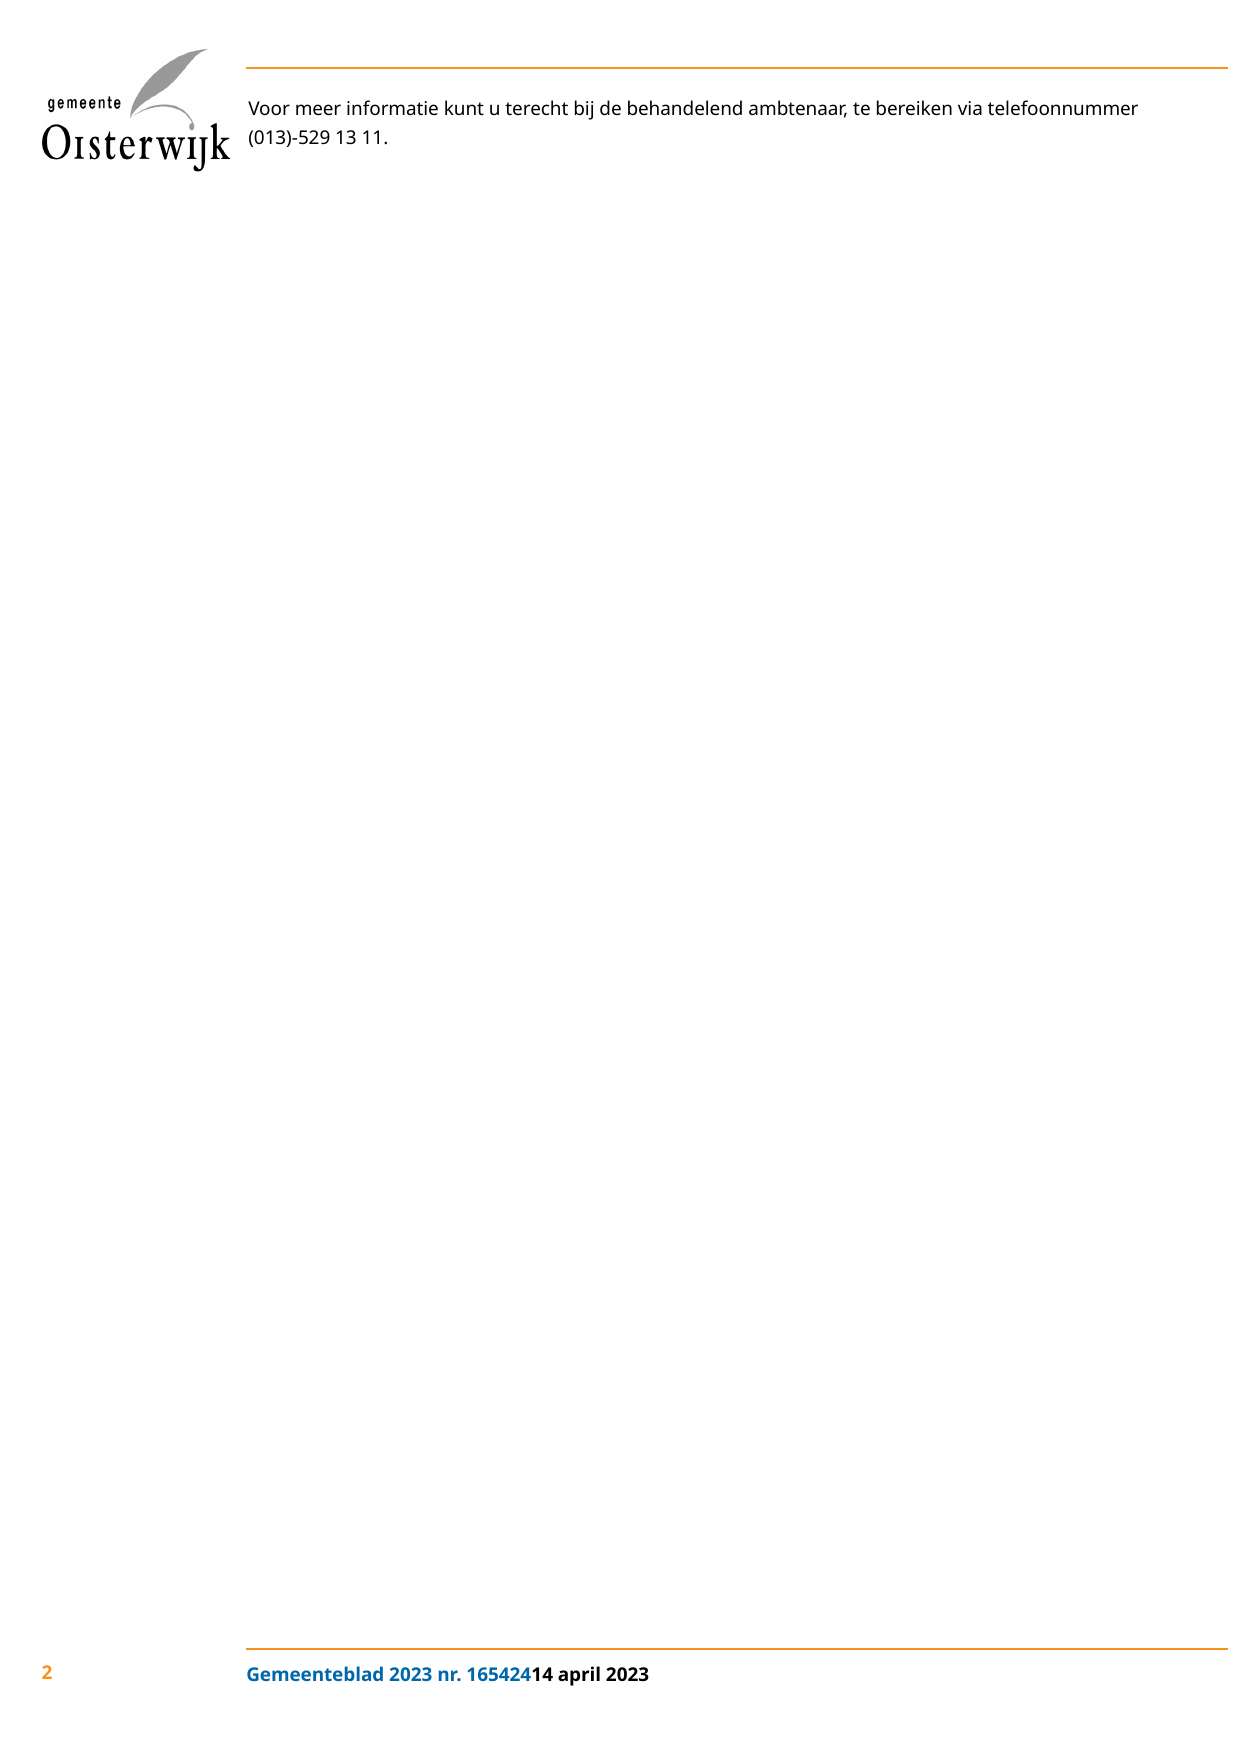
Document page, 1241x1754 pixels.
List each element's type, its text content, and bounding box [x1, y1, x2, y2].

picture [41, 47, 231, 172]
text Voor meer informatie kunt u terecht bij de behandelend ambtenaar, te bereiken via telefoonnummer (013)-529 13 11. [248, 95, 1152, 150]
